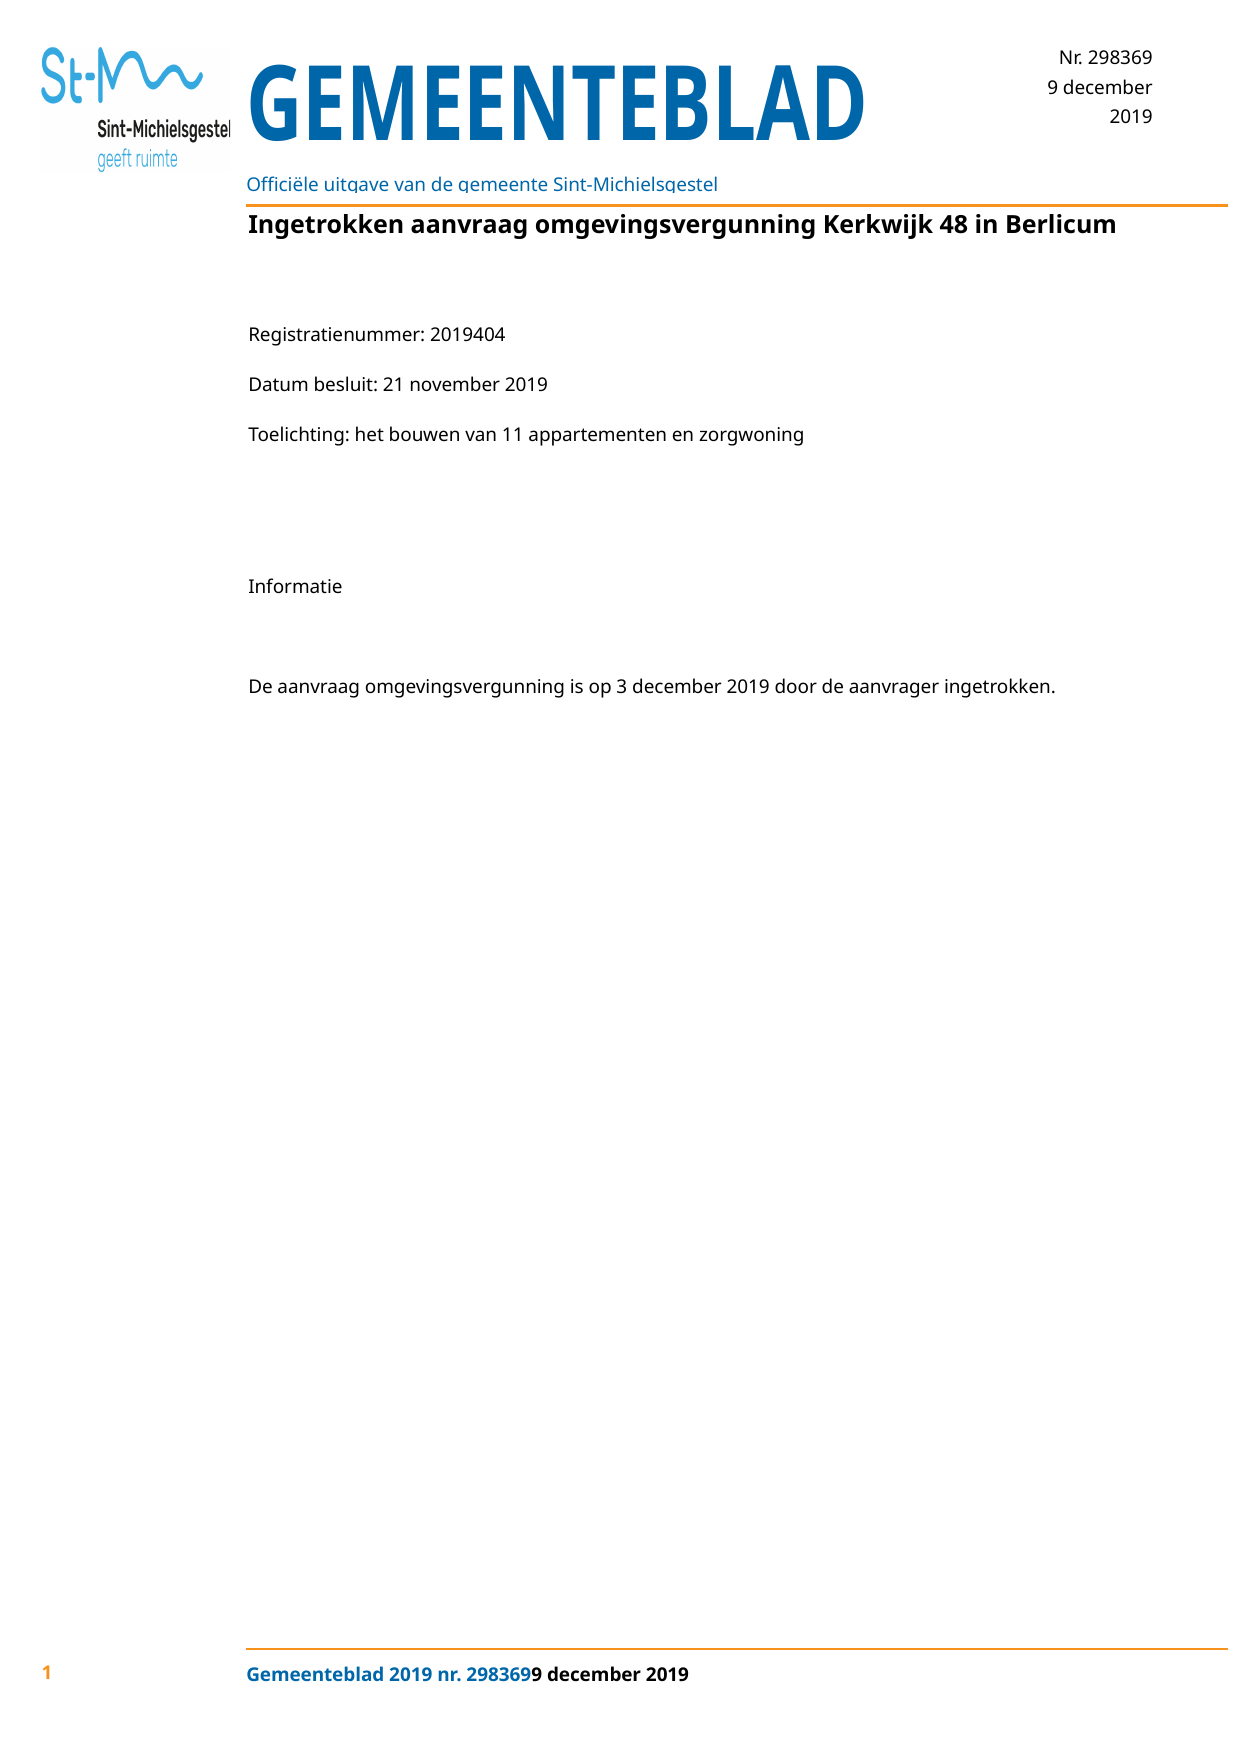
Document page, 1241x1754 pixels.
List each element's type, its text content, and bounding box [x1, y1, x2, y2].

text De aanvraag omgevingsvergunning is op 3 december 2019 door de aanvrager ingetrokken. [248, 674, 1152, 699]
text Registratienummer: 2019404 [248, 321, 1152, 346]
text Ingetrokken aanvraag omgevingsvergunning Kerkwijk 48 in Berlicum [248, 207, 1152, 241]
picture [41, 47, 231, 172]
text Toelichting: het bouwen van 11 appartementen en zorgwoning [248, 422, 1152, 447]
text Informatie [248, 573, 1152, 598]
text Datum besluit: 21 november 2019 [248, 371, 1152, 397]
